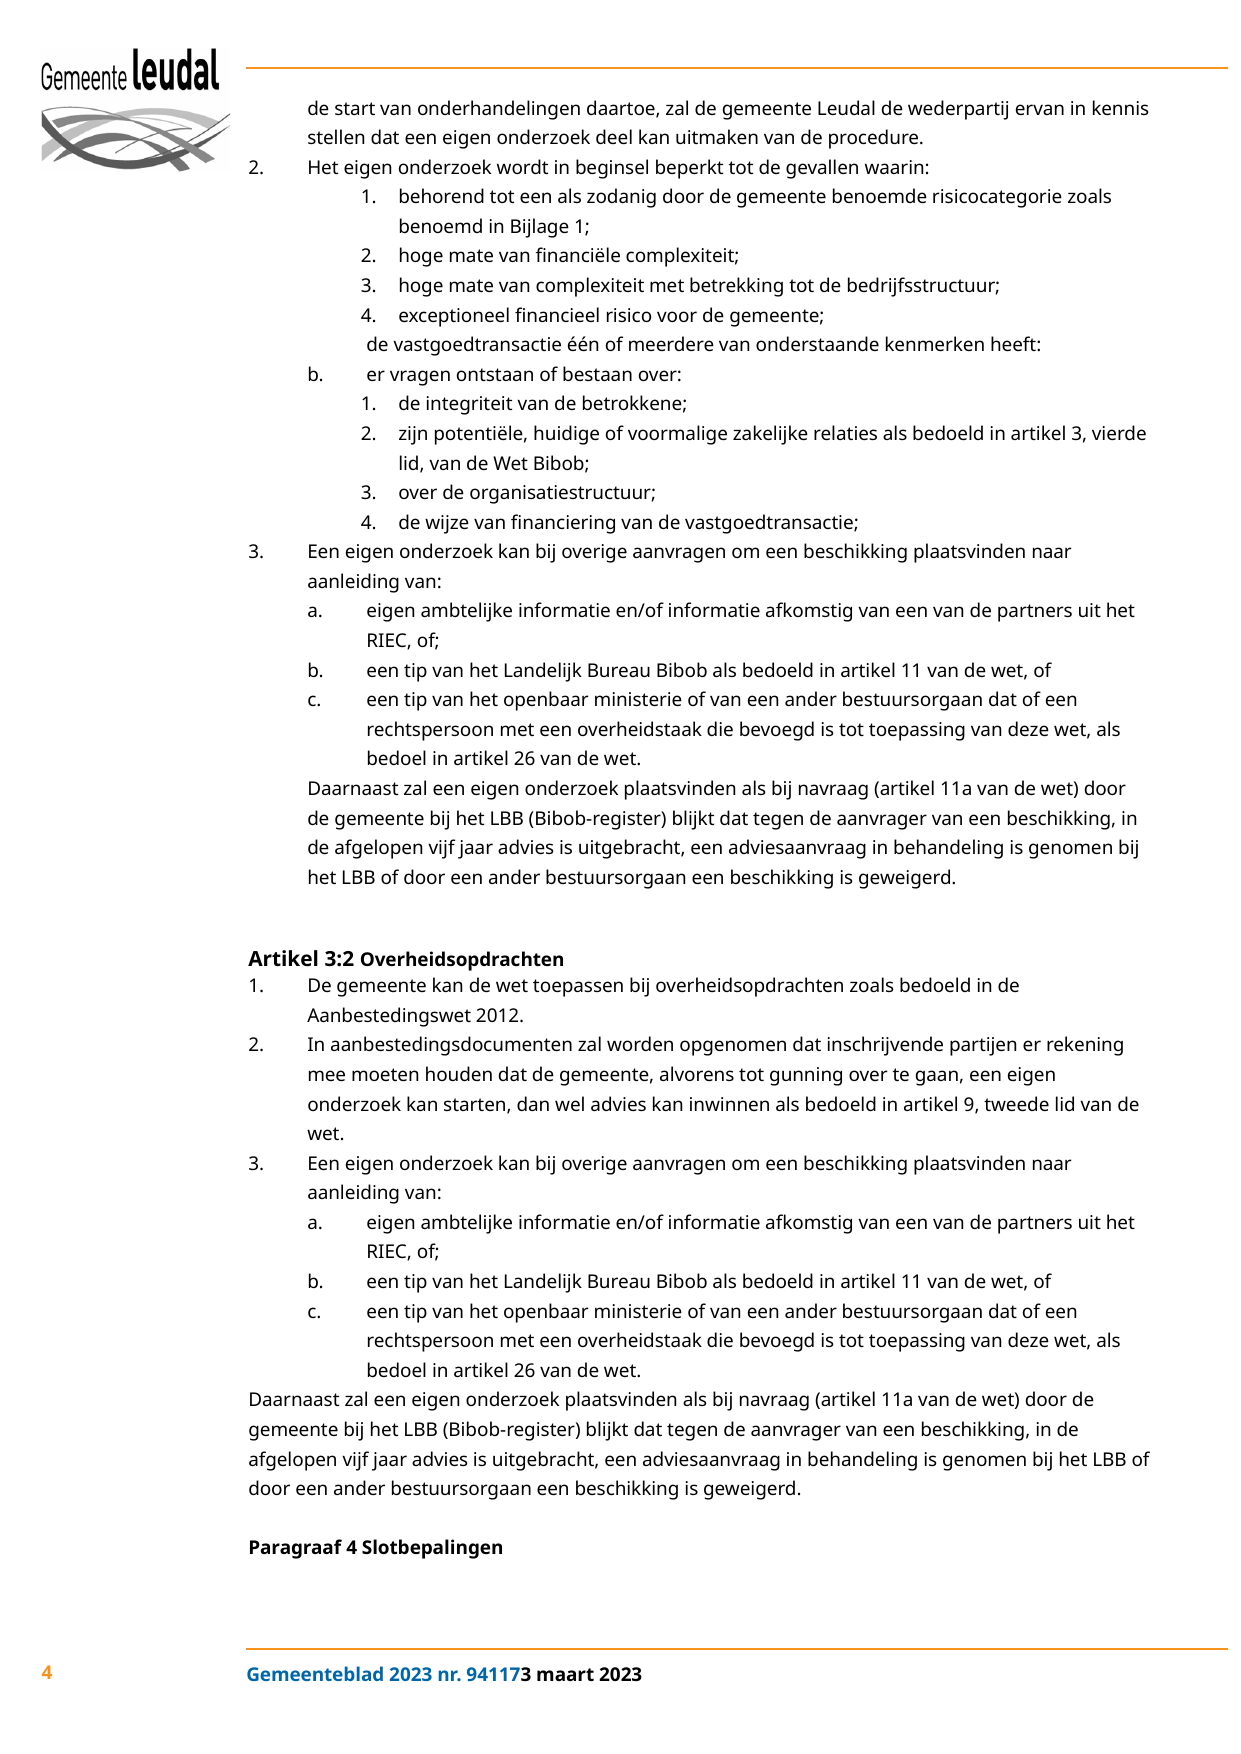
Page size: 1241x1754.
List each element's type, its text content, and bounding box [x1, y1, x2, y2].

picture [41, 47, 231, 172]
list Daarnaast zal een eigen onderzoek plaatsvinden als bij navraag (artikel 11a van de wet) door de gemeente bij het LBB (Bibob-register) blijkt dat tegen de aanvrager van een beschikking, in de afgelopen vijf jaar advies is uitgebracht, een adviesaanvraag in behandeling is genomen bij het LBB of door een ander bestuursorgaan een beschikking is geweigerd. [248, 775, 1152, 890]
list eigen ambtelijke informatie en/of informatie afkomstig van een van de partners uit het RIEC, of; [307, 598, 1152, 653]
list De gemeente kan de wet toepassen bij overheidsopdrachten zoals bedoeld in de Aanbestedingswet 2012. [248, 972, 1152, 1028]
list de vastgoedtransactie één of meerdere van onderstaande kenmerken heeft: [307, 331, 1152, 357]
list In aanbestedingsdocumenten zal worden opgenomen dat inschrijvende partijen er rekening mee moeten houden dat de gemeente, alvorens tot gunning over te gaan, een eigen onderzoek kan starten, dan wel advies kan inwinnen als bedoeld in artikel 9, tweede lid van de wet. [248, 1032, 1152, 1146]
text Daarnaast zal een eigen onderzoek plaatsvinden als bij navraag (artikel 11a van de wet) door de gemeente bij het LBB (Bibob-register) blijkt dat tegen de aanvrager van een beschikking, in de afgelopen vijf jaar advies is uitgebracht, een adviesaanvraag in behandeling is genomen bij het LBB of door een ander bestuursorgaan een beschikking is geweigerd. [248, 1387, 1152, 1501]
list over de organisatiestructuur; [361, 479, 1152, 505]
list hoge mate van financiële complexiteit; [361, 243, 1152, 268]
list Het eigen onderzoek wordt in beginsel beperkt tot de gevallen waarin: [248, 154, 1152, 180]
list Een eigen onderzoek kan bij overige aanvragen om een beschikking plaatsvinden naar aanleiding van: [248, 1150, 1152, 1205]
list eigen ambtelijke informatie en/of informatie afkomstig van een van de partners uit het RIEC, of; [307, 1209, 1152, 1264]
list een tip van het openbaar ministerie of van een ander bestuursorgaan dat of een rechtspersoon met een overheidstaak die bevoegd is tot toepassing van deze wet, als bedoel in artikel 26 van de wet. [307, 686, 1152, 771]
list hoge mate van complexiteit met betrekking tot de bedrijfsstructuur; [361, 272, 1152, 298]
list exceptioneel financieel risico voor de gemeente; [361, 302, 1152, 328]
list de integriteit van de betrokkene; [361, 391, 1152, 416]
list de start van onderhandelingen daartoe, zal de gemeente Leudal de wederpartij ervan in kennis stellen dat een eigen onderzoek deel kan uitmaken van de procedure. [248, 95, 1152, 150]
list de wijze van financiering van de vastgoedtransactie; [361, 509, 1152, 535]
list een tip van het Landelijk Bureau Bibob als bedoeld in artikel 11 van de wet, of [307, 657, 1152, 683]
list een tip van het openbaar ministerie of van een ander bestuursorgaan dat of een rechtspersoon met een overheidstaak die bevoegd is tot toepassing van deze wet, als bedoel in artikel 26 van de wet. [307, 1298, 1152, 1383]
list er vragen ontstaan of bestaan over: [307, 361, 1152, 387]
text Artikel 3:2 Overheidsopdrachten [248, 944, 1152, 972]
list een tip van het Landelijk Bureau Bibob als bedoeld in artikel 11 van de wet, of [307, 1268, 1152, 1294]
list Een eigen onderzoek kan bij overige aanvragen om een beschikking plaatsvinden naar aanleiding van: [248, 538, 1152, 594]
list zijn potentiële, huidige of voormalige zakelijke relaties als bedoeld in artikel 3, vierde lid, van de Wet Bibob; [361, 420, 1152, 476]
text Paragraaf 4 Slotbepalingen [248, 1534, 1152, 1560]
list behorend tot een als zodanig door de gemeente benoemde risicocategorie zoals benoemd in Bijlage 1; [361, 183, 1152, 239]
